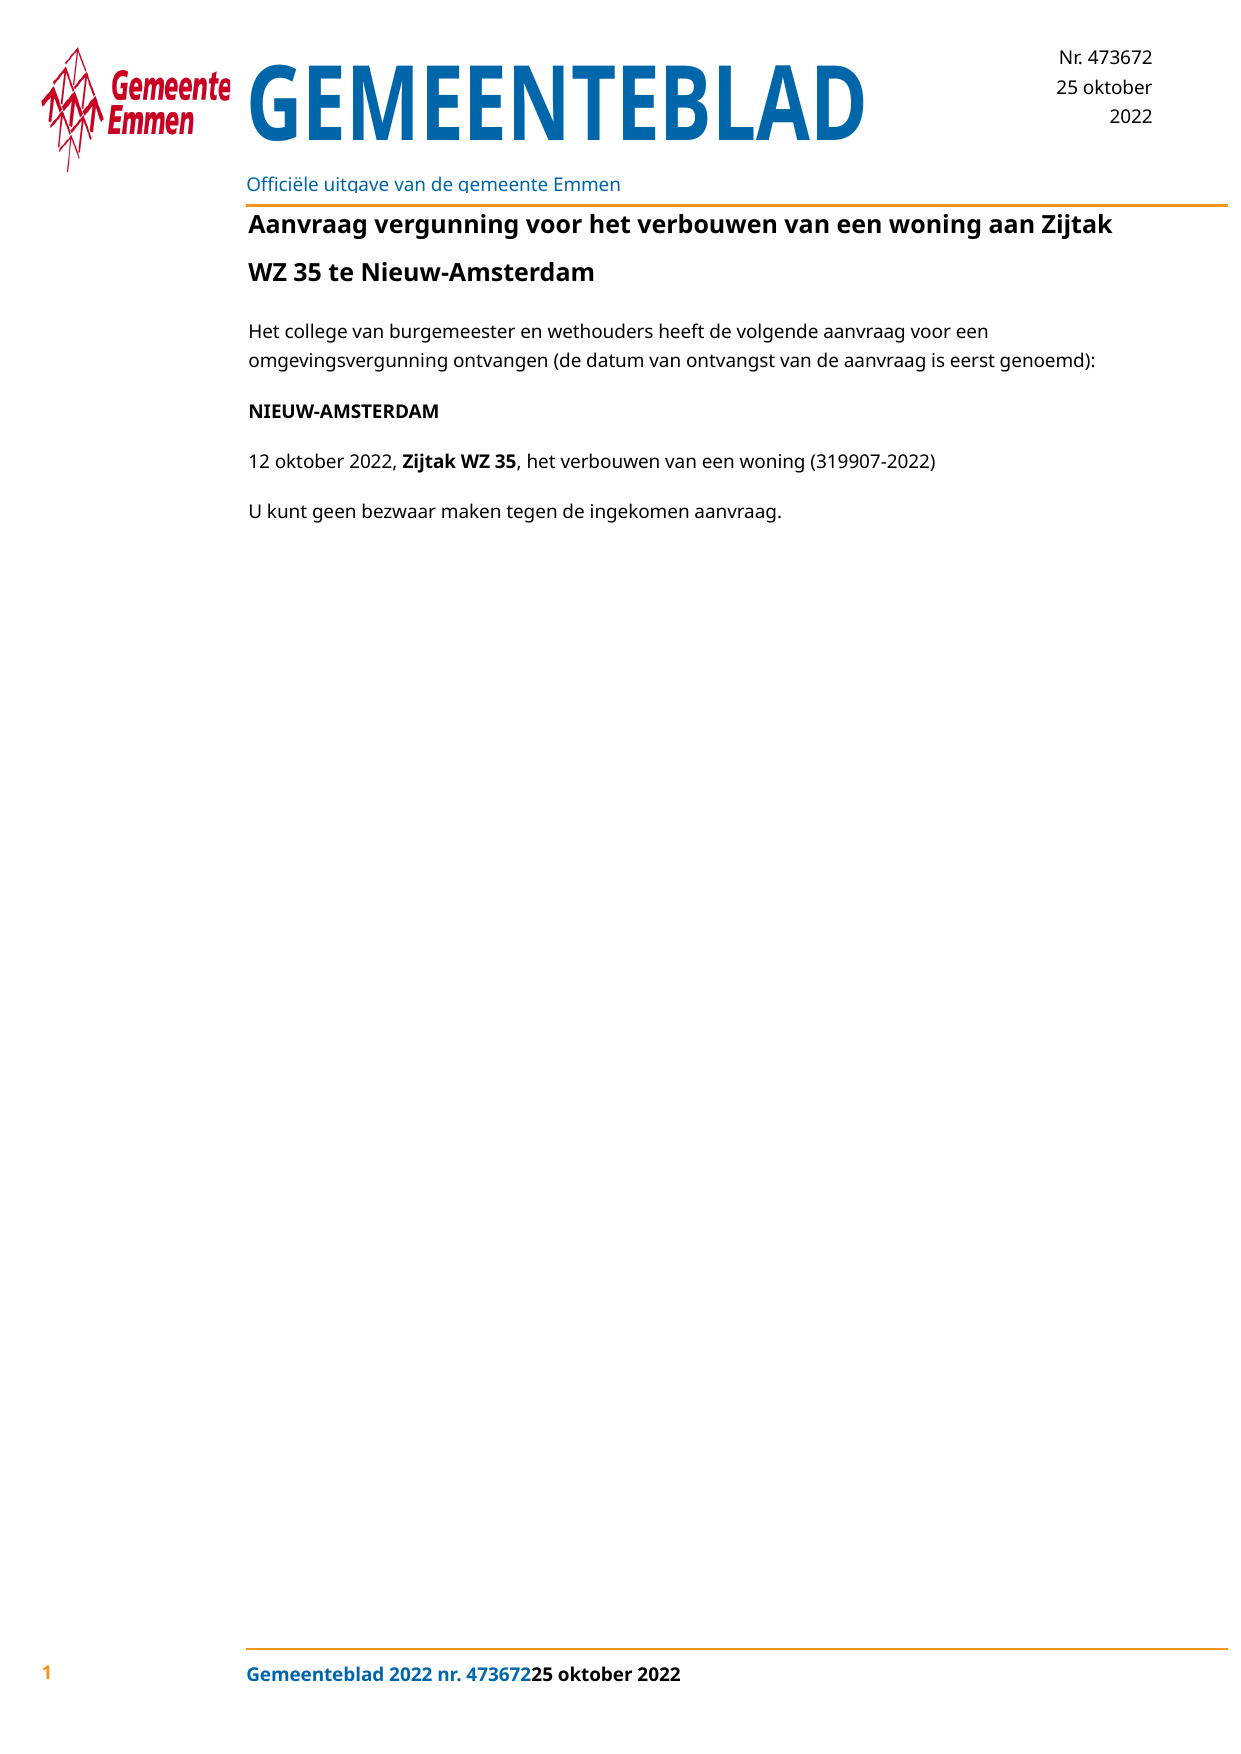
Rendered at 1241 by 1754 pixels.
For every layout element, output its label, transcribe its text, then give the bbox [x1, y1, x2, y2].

picture [41, 47, 231, 172]
text U kunt geen bezwaar maken tegen de ingekomen aanvraag. [248, 499, 1152, 524]
text 12 oktober 2022, Zijtak WZ 35, het verbouwen van een woning (319907-2022) [248, 448, 1152, 474]
text Het college van burgemeester en wethouders heeft de volgende aanvraag voor een omgevingsvergunning ontvangen (de datum van ontvangst van de aanvraag is eerst genoemd): [248, 318, 1152, 373]
text Aanvraag vergunning voor het verbouwen van een woning aan Zijtak WZ 35 te Nieuw-Amsterdam [248, 207, 1152, 288]
text NIEUW-AMSTERDAM [248, 398, 1152, 424]
